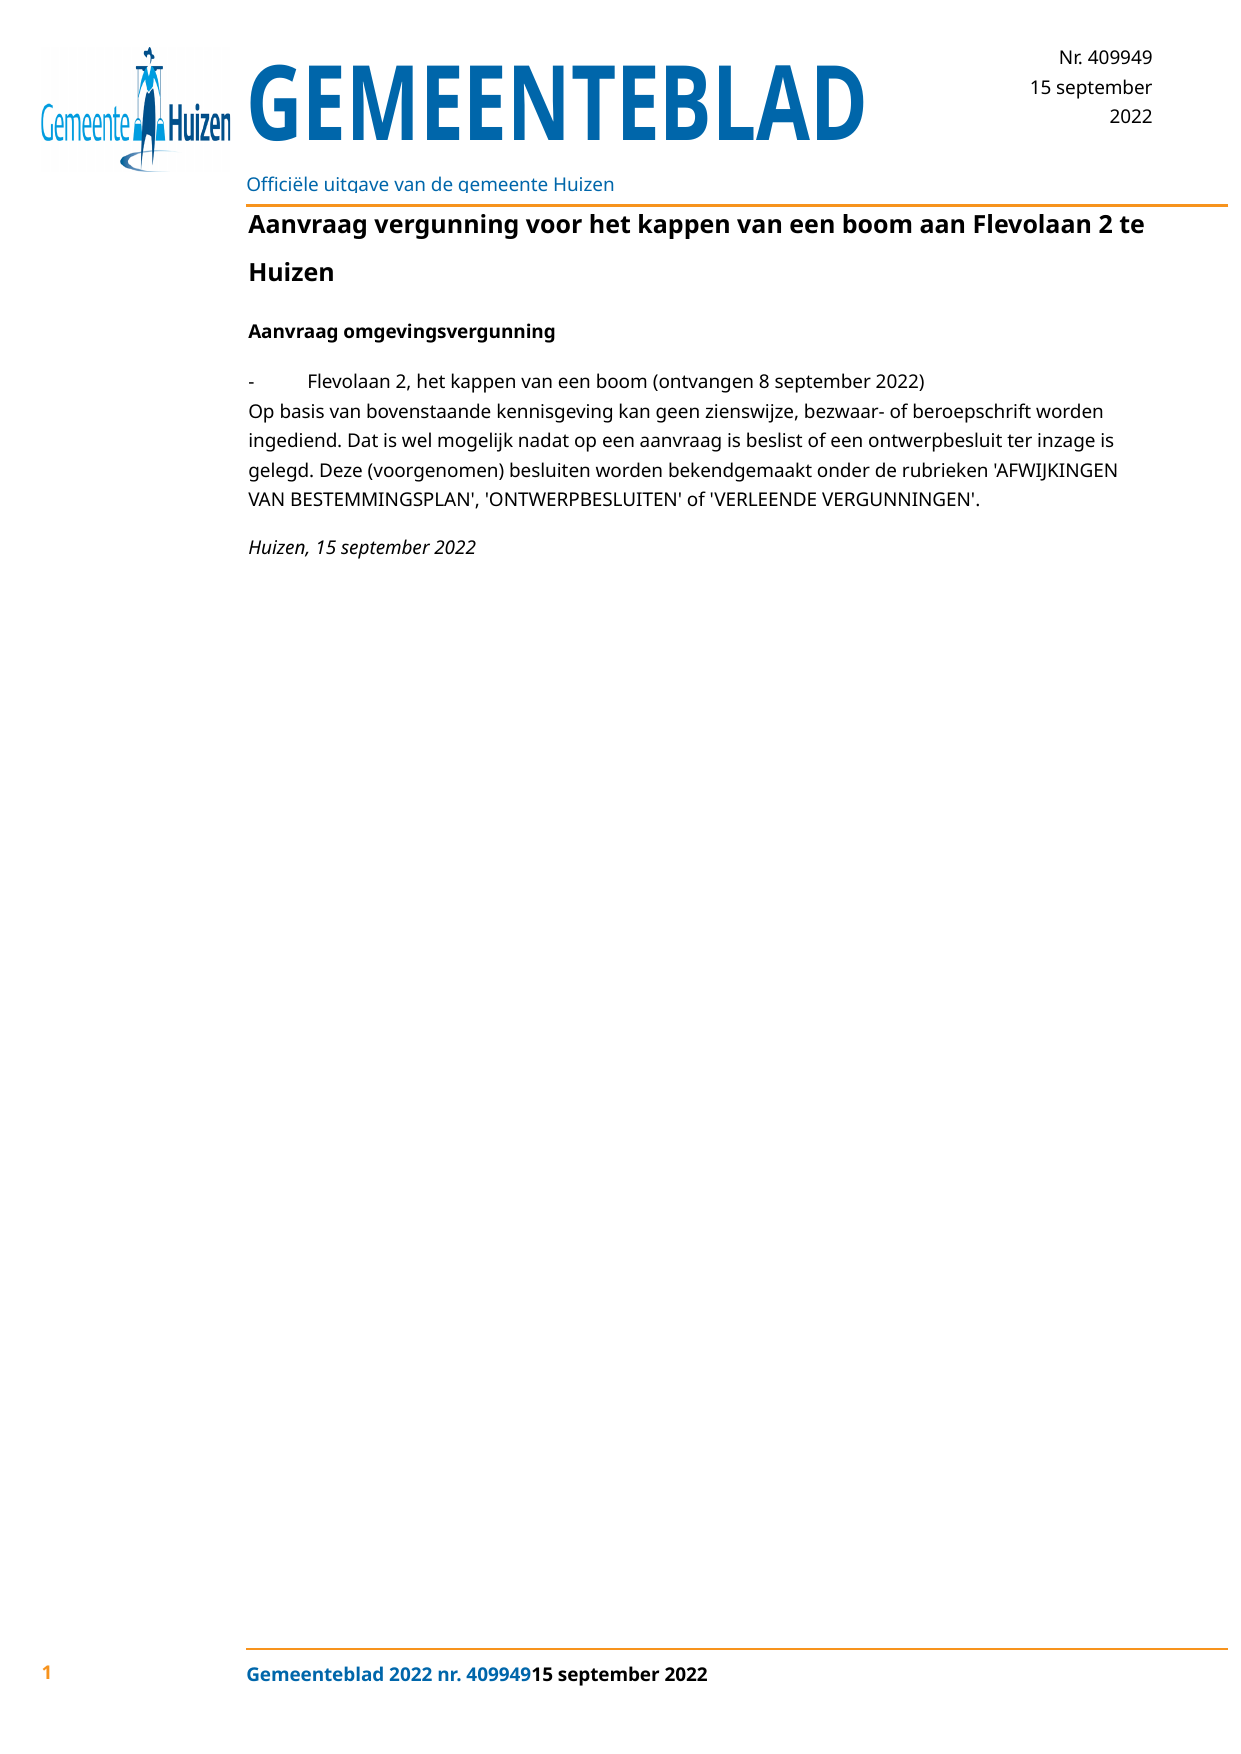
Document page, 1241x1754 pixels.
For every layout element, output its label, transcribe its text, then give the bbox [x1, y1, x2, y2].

text Aanvraag omgevingsvergunning [248, 318, 1152, 344]
text Op basis van bovenstaande kennisgeving kan geen zienswijze, bezwaar- of beroepschrift worden ingediend. Dat is wel mogelijk nadat op een aanvraag is beslist of een ontwerpbesluit ter inzage is gelegd. Deze (voorgenomen) besluiten worden bekendgemaakt onder de rubrieken 'AFWIJKINGEN VAN BESTEMMINGSPLAN', 'ONTWERPBESLUITEN' of 'VERLEENDE VERGUNNINGEN'. [248, 398, 1152, 512]
picture [41, 47, 231, 172]
text Huizen, 15 september 2022 [248, 534, 1152, 560]
text Aanvraag vergunning voor het kappen van een boom aan Flevolaan 2 te Huizen [248, 207, 1152, 288]
list Flevolaan 2, het kappen van een boom (ontvangen 8 september 2022) [248, 368, 1152, 394]
